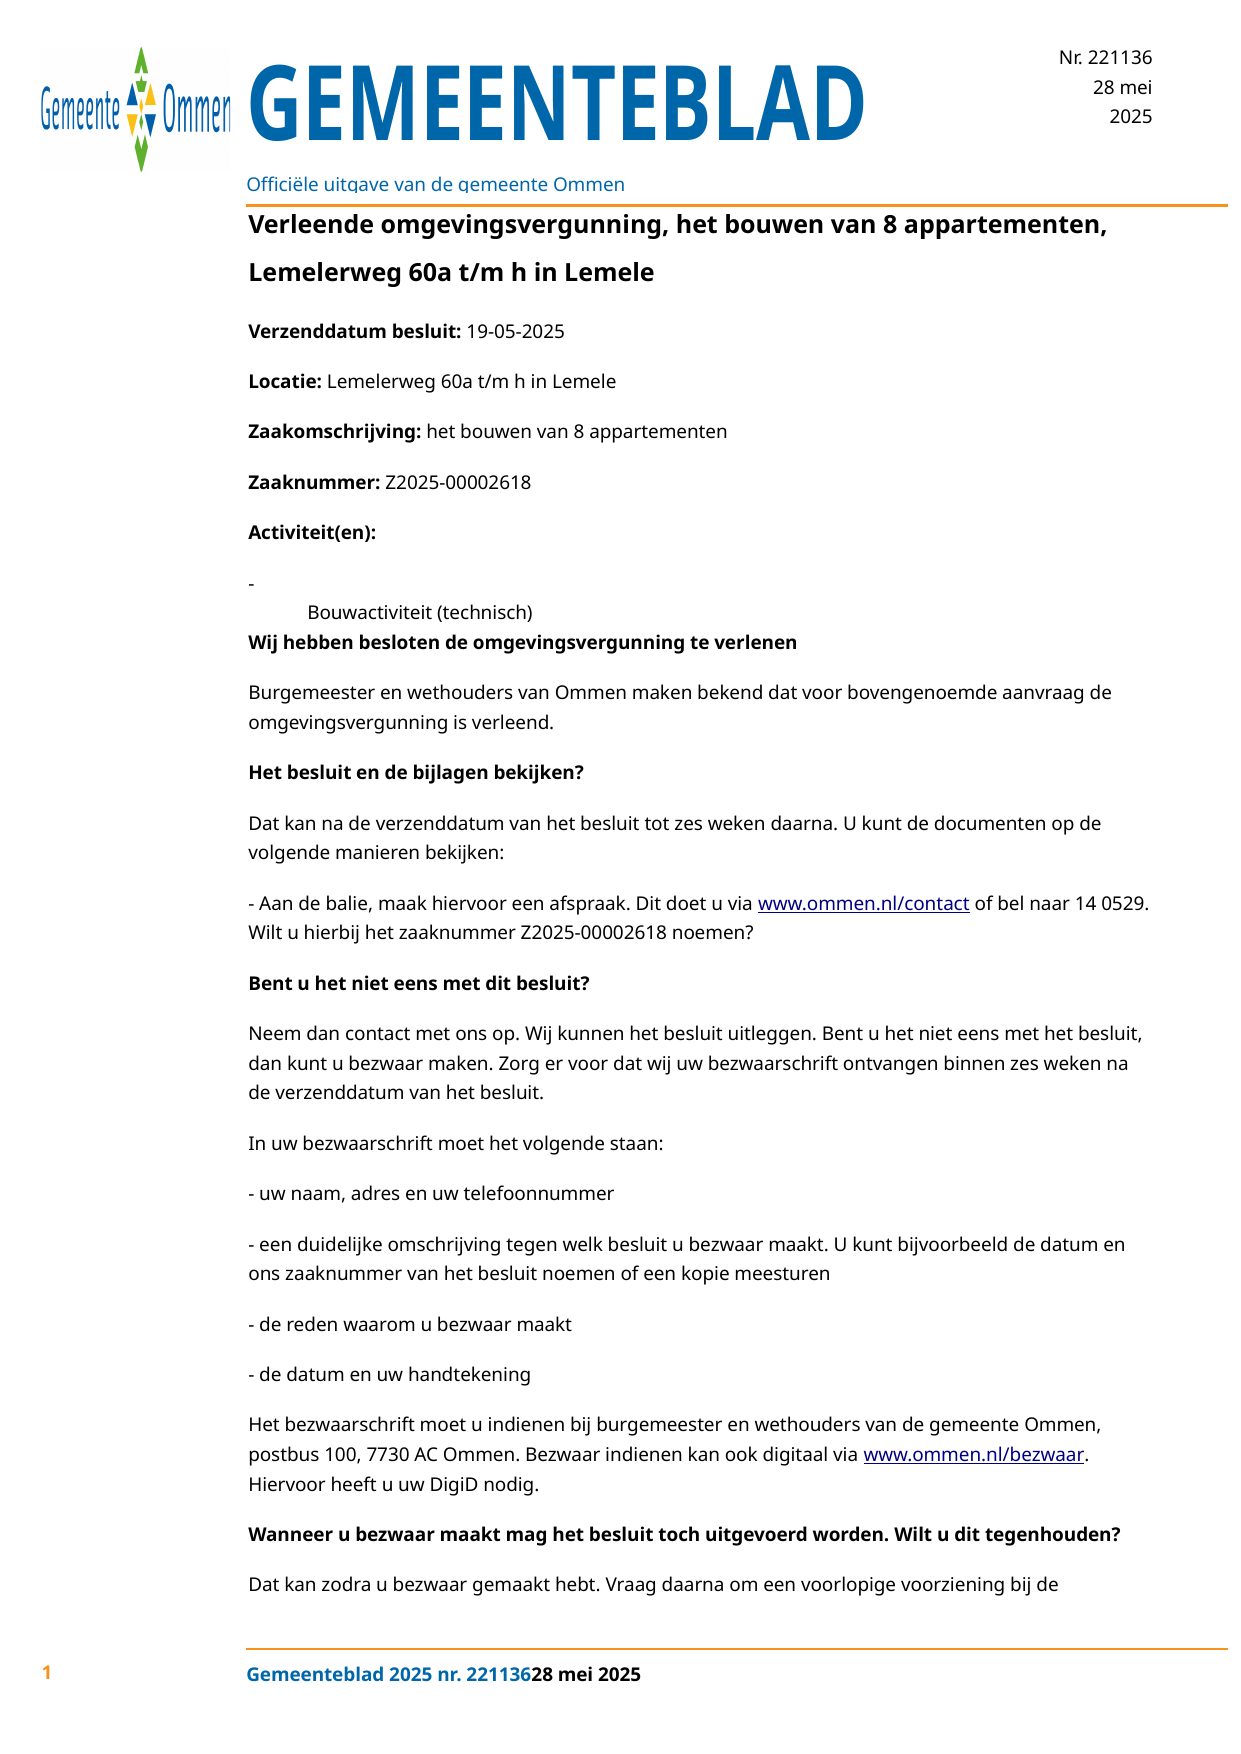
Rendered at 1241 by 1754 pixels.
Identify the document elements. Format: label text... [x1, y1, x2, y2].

picture [41, 47, 231, 172]
text - Aan de balie, maak hiervoor een afspraak. Dit doet u via www.ommen.nl/contact of bel naar 14 0529. Wilt u hierbij het zaaknummer Z2025-00002618 noemen? [248, 890, 1152, 945]
text - uw naam, adres en uw telefoonnummer [248, 1180, 1152, 1206]
text Het besluit en de bijlagen bekijken? [248, 759, 1152, 785]
text Wanneer u bezwaar maakt mag het besluit toch uitgevoerd worden. Wilt u dit tegenhouden? [248, 1521, 1152, 1547]
text Verzenddatum besluit: 19-05-2025 [248, 318, 1152, 344]
text Het bezwaarschrift moet u indienen bij burgemeester en wethouders van de gemeente Ommen, postbus 100, 7730 AC Ommen. Bezwaar indienen kan ook digitaal via www.ommen.nl/bezwaar. Hiervoor heeft u uw DigiD nodig. [248, 1412, 1152, 1497]
text Activiteit(en): [248, 519, 1152, 545]
text Zaakomschrijving: het bouwen van 8 appartementen [248, 419, 1152, 444]
list Bouwactiviteit (technisch) [248, 599, 1152, 625]
text Verleende omgevingsvergunning, het bouwen van 8 appartementen, Lemelerweg 60a t/m h in Lemele [248, 207, 1152, 288]
text Locatie: Lemelerweg 60a t/m h in Lemele [248, 368, 1152, 394]
text Dat kan zodra u bezwaar gemaakt hebt. Vraag daarna om een voorlopige voorziening bij de [248, 1572, 1152, 1597]
text Dat kan na de verzenddatum van het besluit tot zes weken daarna. U kunt de documenten op de volgende manieren bekijken: [248, 810, 1152, 865]
text Bent u het niet eens met dit besluit? [248, 970, 1152, 996]
text - de datum en uw handtekening [248, 1361, 1152, 1387]
text Neem dan contact met ons op. Wij kunnen het besluit uitleggen. Bent u het niet eens met het besluit, dan kunt u bezwaar maken. Zorg er voor dat wij uw bezwaarschrift ontvangen binnen zes weken na de verzenddatum van het besluit. [248, 1020, 1152, 1105]
text In uw bezwaarschrift moet het volgende staan: [248, 1130, 1152, 1156]
text Burgemeester en wethouders van Ommen maken bekend dat voor bovengenoemde aanvraag de omgevingsvergunning is verleend. [248, 679, 1152, 735]
text - een duidelijke omschrijving tegen welk besluit u bezwaar maakt. U kunt bijvoorbeeld de datum en ons zaaknummer van het besluit noemen of een kopie meesturen [248, 1231, 1152, 1286]
text Wij hebben besloten de omgevingsvergunning te verlenen [248, 629, 1152, 655]
text Zaaknummer: Z2025-00002618 [248, 469, 1152, 495]
text - de reden waarom u bezwaar maakt [248, 1311, 1152, 1337]
